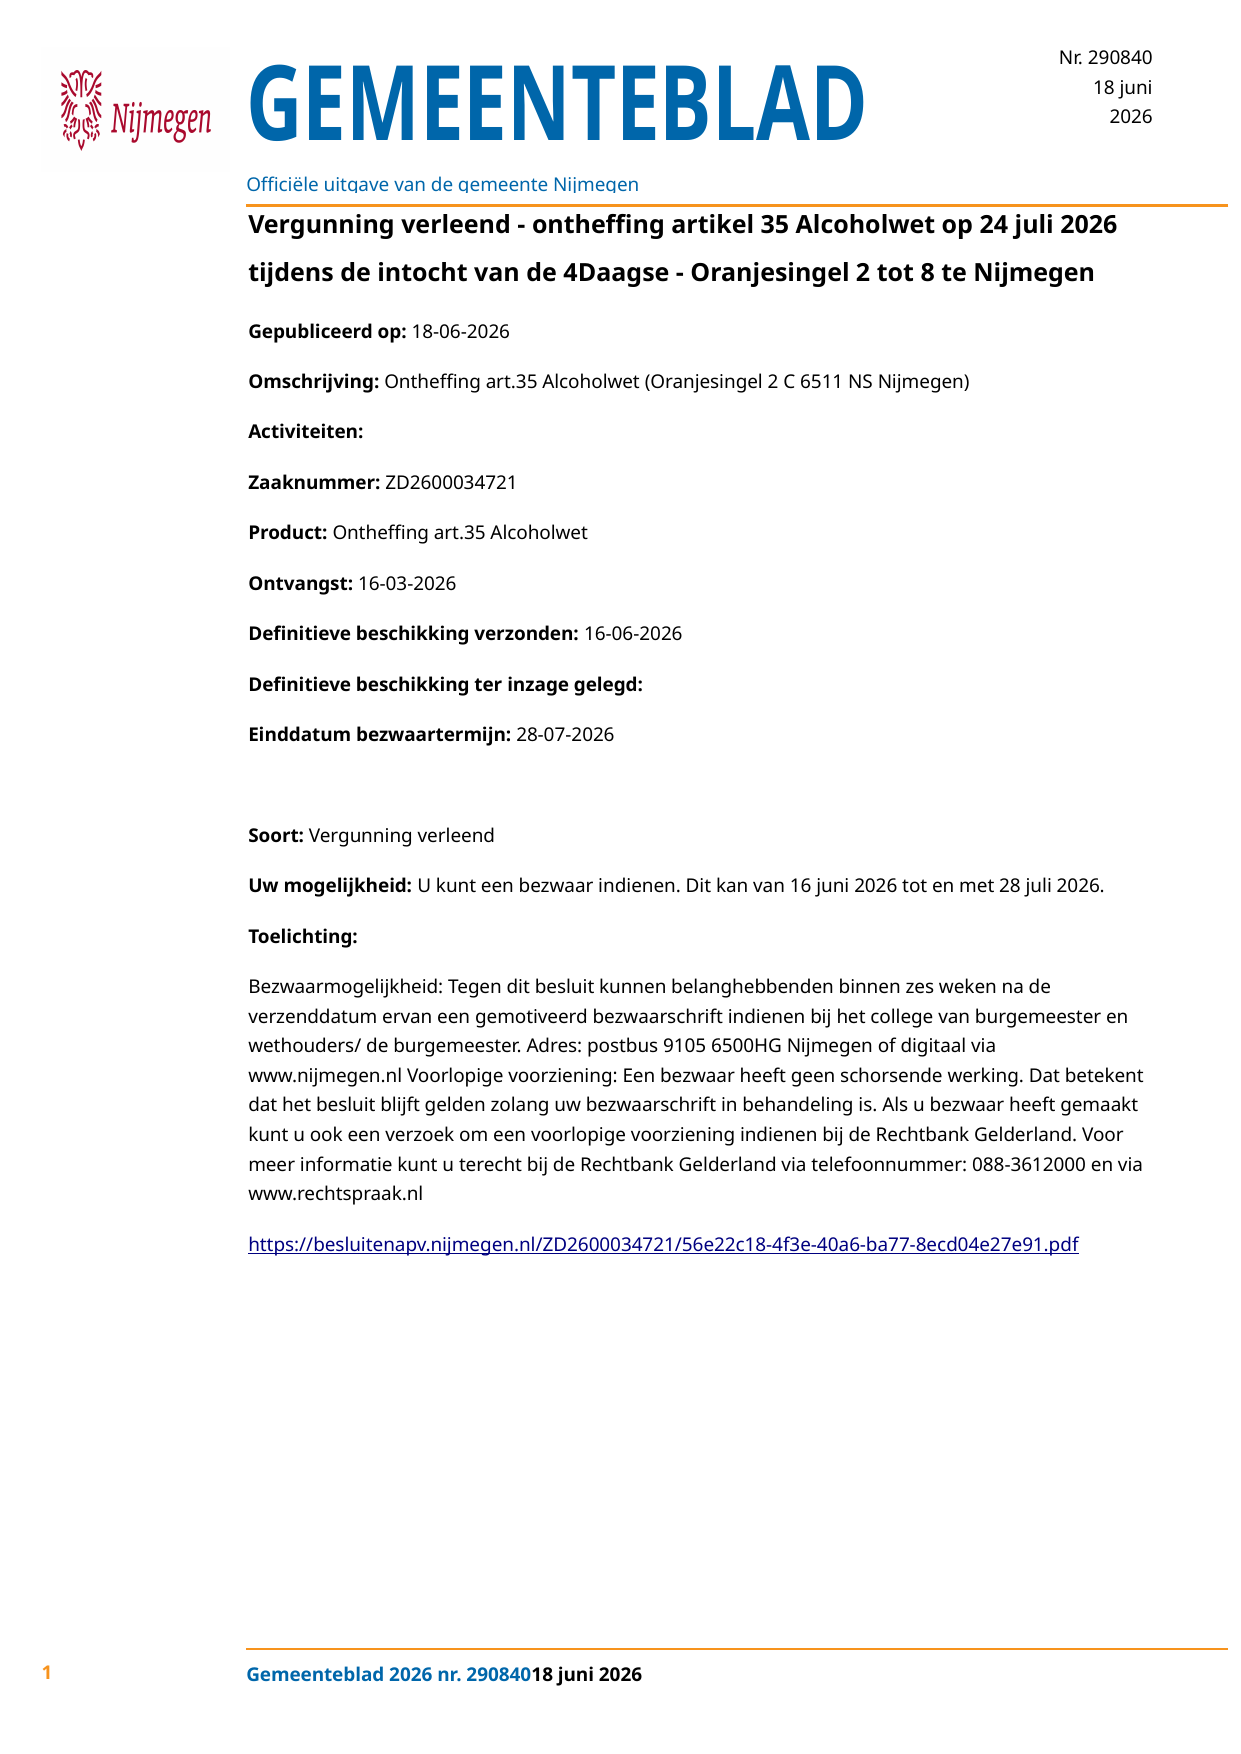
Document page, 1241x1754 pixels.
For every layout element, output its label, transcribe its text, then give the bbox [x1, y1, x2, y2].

text Soort: Vergunning verleend [248, 822, 1152, 848]
text Toelichting: [248, 923, 1152, 949]
text Bezwaarmogelijkheid: Tegen dit besluit kunnen belanghebbenden binnen zes weken na de verzenddatum ervan een gemotiveerd bezwaarschrift indienen bij het college van burgemeester en wethouders/ de burgemeester. Adres: postbus 9105 6500HG Nijmegen of digitaal via www.nijmegen.nl Voorlopige voorziening: Een bezwaar heeft geen schorsende werking. Dat betekent dat het besluit blijft gelden zolang uw bezwaarschrift in behandeling is. Als u bezwaar heeft gemaakt kunt u ook een verzoek om een voorlopige voorziening indienen bij de Rechtbank Gelderland. Voor meer informatie kunt u terecht bij de Rechtbank Gelderland via telefoonnummer: 088-3612000 en via www.rechtspraak.nl [248, 973, 1152, 1206]
text Definitieve beschikking verzonden: 16-06-2026 [248, 620, 1152, 646]
text Zaaknummer: ZD2600034721 [248, 469, 1152, 495]
text Uw mogelijkheid: U kunt een bezwaar indienen. Dit kan van 16 juni 2026 tot en met 28 juli 2026. [248, 872, 1152, 898]
text Einddatum bezwaartermijn: 28-07-2026 [248, 721, 1152, 747]
text Definitieve beschikking ter inzage gelegd: [248, 671, 1152, 697]
text Gepubliceerd op: 18-06-2026 [248, 318, 1152, 344]
text Product: Ontheffing art.35 Alcoholwet [248, 519, 1152, 545]
text Ontvangst: 16-03-2026 [248, 570, 1152, 596]
text Activiteiten: [248, 419, 1152, 444]
text https://besluitenapv.nijmegen.nl/ZD2600034721/56e22c18-4f3e-40a6-ba77-8ecd04e27e91.pdf [248, 1231, 1152, 1257]
picture [41, 47, 231, 172]
text Vergunning verleend - ontheffing artikel 35 Alcoholwet op 24 juli 2026 tijdens de intocht van de 4Daagse - Oranjesingel 2 tot 8 te Nijmegen [248, 207, 1152, 288]
text Omschrijving: Ontheffing art.35 Alcoholwet (Oranjesingel 2 C 6511 NS Nijmegen) [248, 368, 1152, 394]
